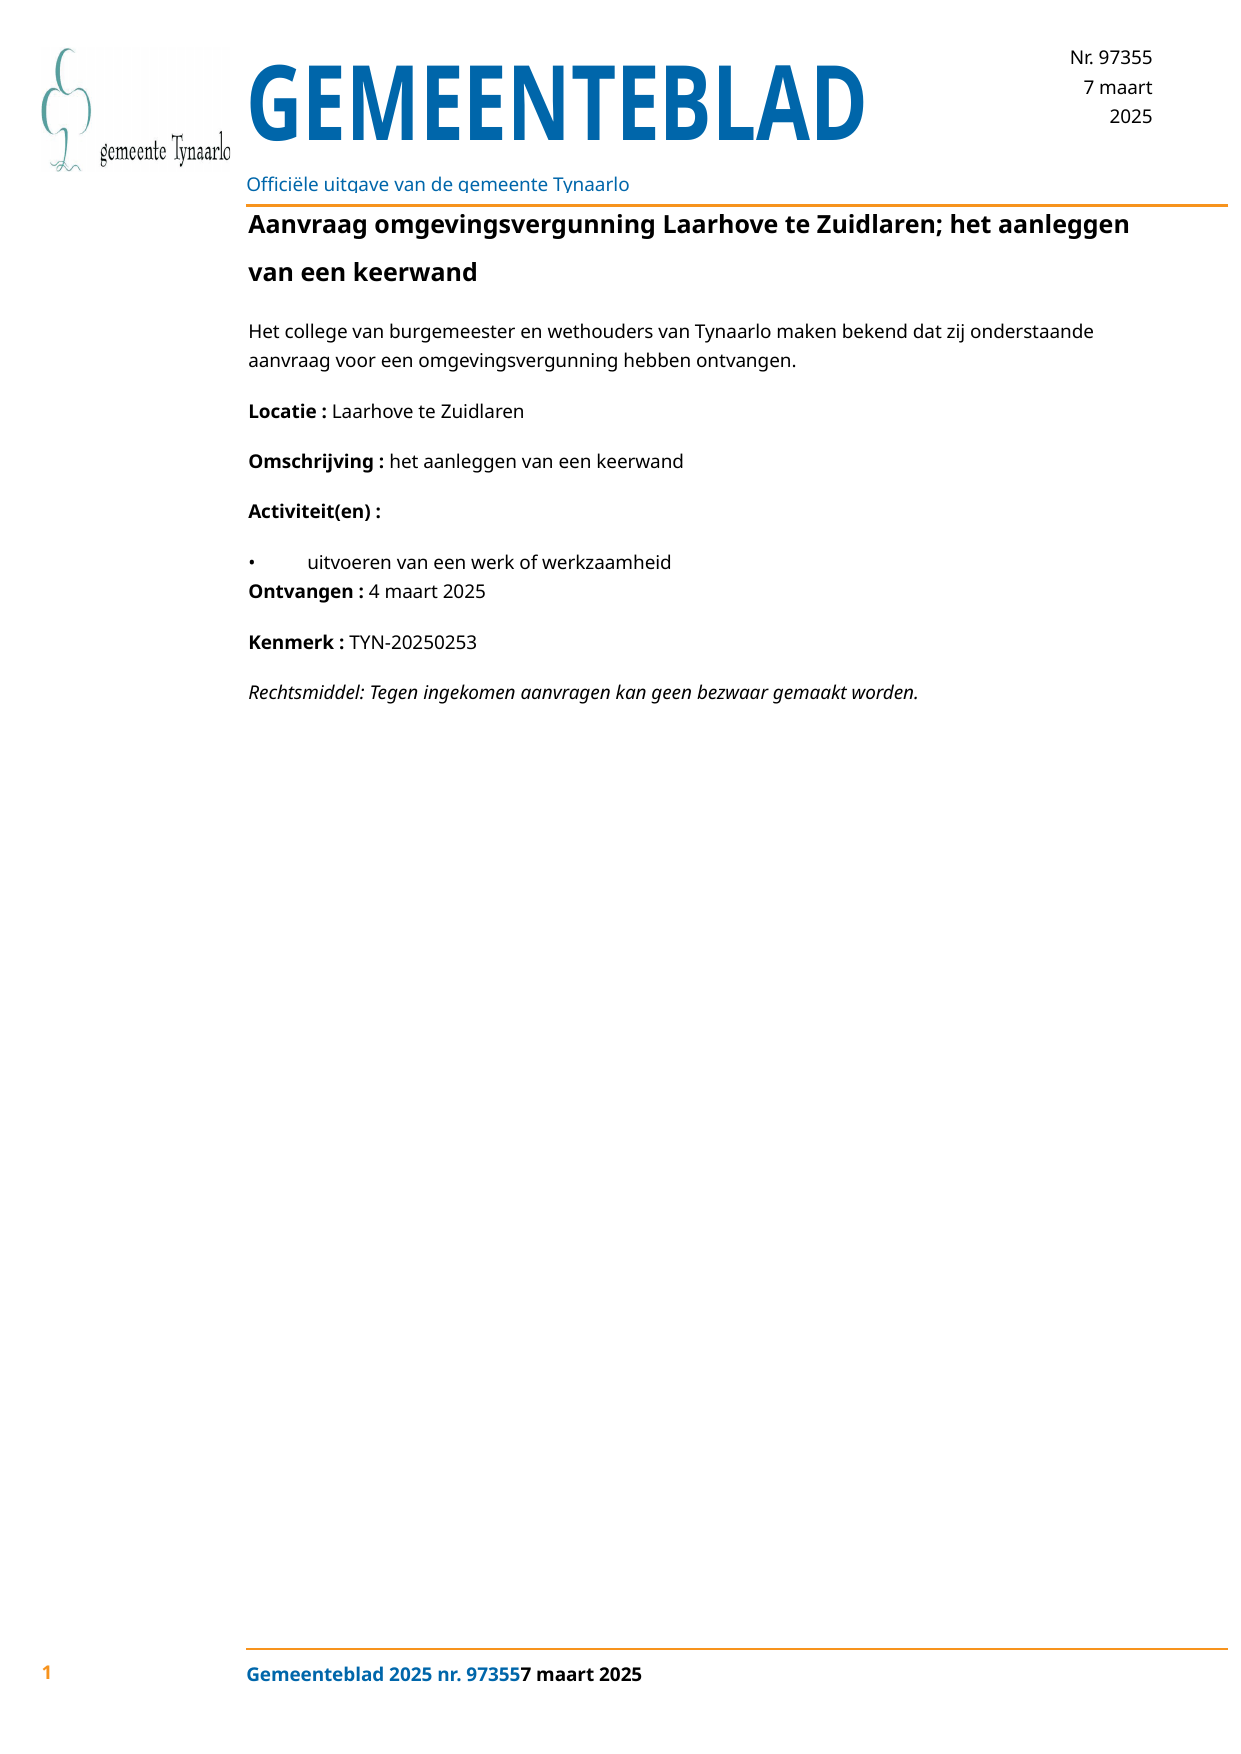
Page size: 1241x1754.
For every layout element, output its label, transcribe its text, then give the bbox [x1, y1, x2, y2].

text Kenmerk : TYN-20250253 [248, 629, 1152, 655]
text Aanvraag omgevingsvergunning Laarhove te Zuidlaren; het aanleggen van een keerwand [248, 207, 1152, 288]
text Rechtsmiddel: Tegen ingekomen aanvragen kan geen bezwaar gemaakt worden. [248, 679, 1152, 705]
picture [41, 47, 231, 172]
text Het college van burgemeester en wethouders van Tynaarlo maken bekend dat zij onderstaande aanvraag voor een omgevingsvergunning hebben ontvangen. [248, 318, 1152, 373]
text Activiteit(en) : [248, 499, 1152, 524]
text Omschrijving : het aanleggen van een keerwand [248, 448, 1152, 474]
list uitvoeren van een werk of werkzaamheid [248, 549, 1152, 575]
text Ontvangen : 4 maart 2025 [248, 579, 1152, 604]
text Locatie : Laarhove te Zuidlaren [248, 398, 1152, 424]
